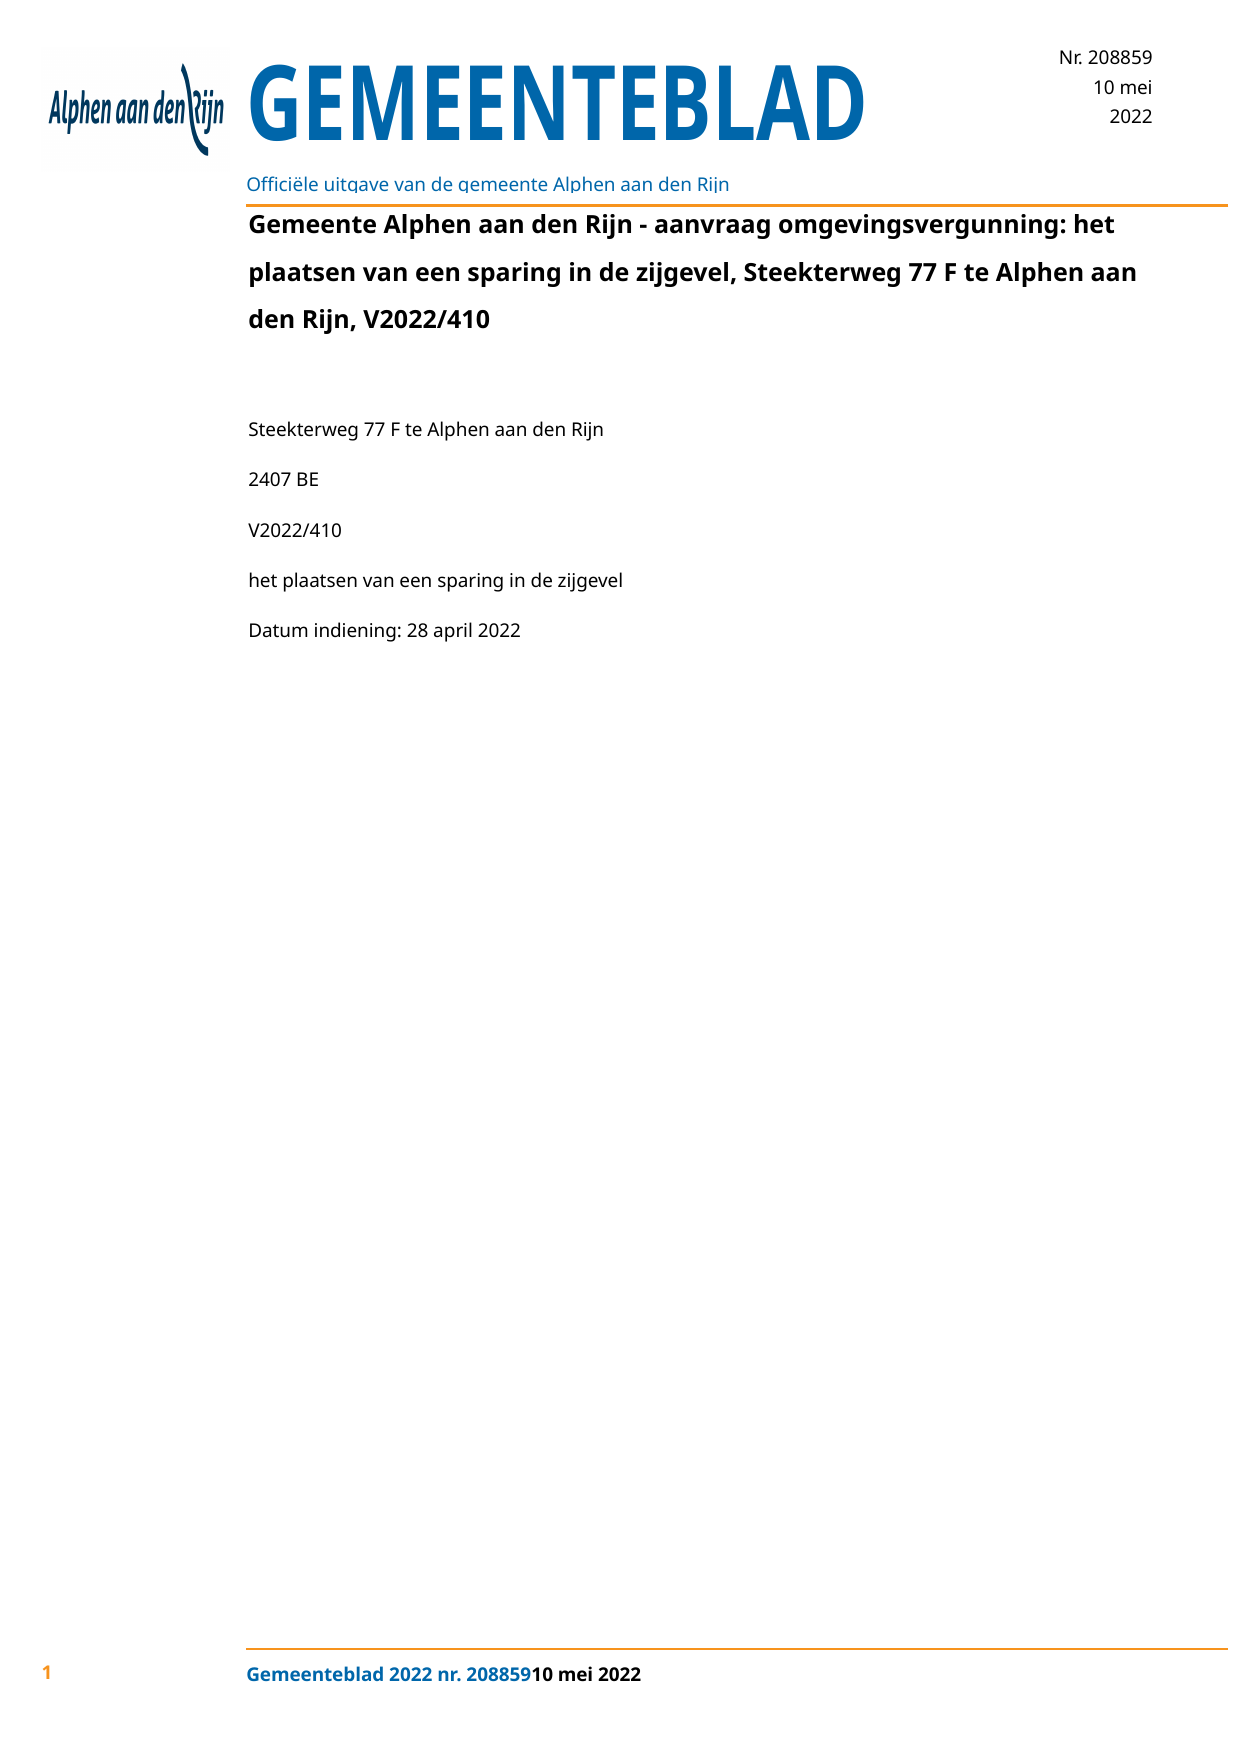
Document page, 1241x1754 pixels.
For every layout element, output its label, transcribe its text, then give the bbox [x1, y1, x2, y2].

text Datum indiening: 28 april 2022 [248, 618, 1152, 643]
picture [41, 47, 231, 172]
text V2022/410 [248, 517, 1152, 542]
text 2407 BE [248, 466, 1152, 492]
text het plaatsen van een sparing in de zijgevel [248, 567, 1152, 593]
text Gemeente Alphen aan den Rijn - aanvraag omgevingsvergunning: het plaatsen van een sparing in de zijgevel, Steekterweg 77 F te Alphen aan den Rijn, V2022/410 [248, 207, 1152, 336]
text Steekterweg 77 F te Alphen aan den Rijn [248, 416, 1152, 442]
